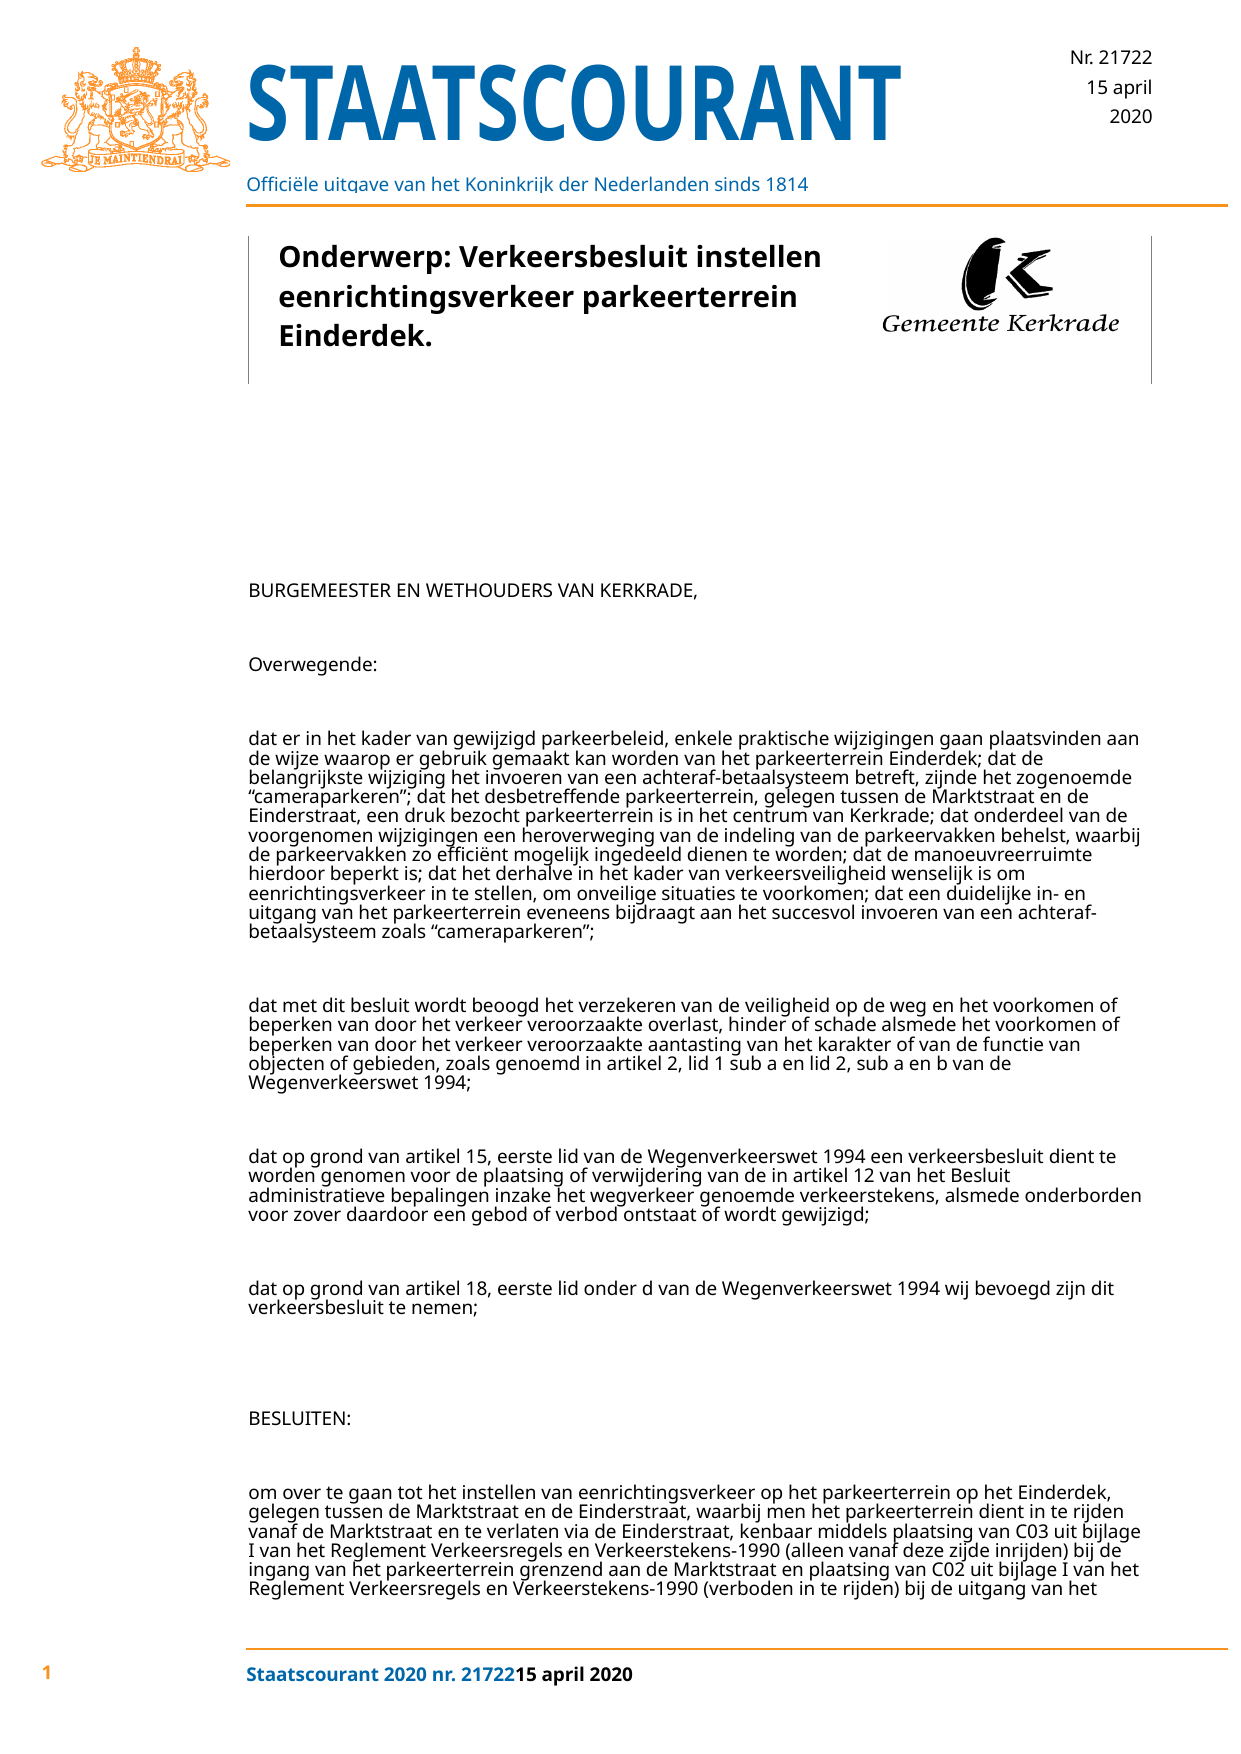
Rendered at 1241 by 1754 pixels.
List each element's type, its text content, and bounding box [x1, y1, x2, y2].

text dat er in het kader van gewijzigd parkeerbeleid, enkele praktische wijzigingen gaan plaatsvinden aan de wijze waarop er gebruik gemaakt kan worden van het parkeerterrein Einderdek; dat de belangrijkste wijziging het invoeren van een achteraf-betaalsysteem betreft, zijnde het zogenoemde “cameraparkeren”; dat het desbetreffende parkeerterrein, gelegen tussen de Marktstraat en de Einderstraat, een druk bezocht parkeerterrein is in het centrum van Kerkrade; dat onderdeel van de voorgenomen wijzigingen een heroverweging van de indeling van de parkeervakken behelst, waarbij de parkeervakken zo efficiënt mogelijk ingedeeld dienen te worden; dat de manoeuvreerruimte hierdoor beperkt is; dat het derhalve in het kader van verkeersveiligheid wenselijk is om eenrichtingsverkeer in te stellen, om onveilige situaties te voorkomen; dat een duidelijke in- en uitgang van het parkeerterrein eveneens bijdraagt aan het succesvol invoeren van een achteraf-betaalsysteem zoals “cameraparkeren”; [248, 730, 1152, 942]
text BESLUITEN: [248, 1410, 1152, 1429]
text Overwegende: [248, 656, 1152, 676]
text dat met dit besluit wordt beoogd het verzekeren van de veiligheid op de weg en het voorkomen of beperken van door het verkeer veroorzaakte overlast, hinder of schade alsmede het voorkomen of beperken van door het verkeer veroorzaakte aantasting van het karakter of van de functie van objecten of gebieden, zoals genoemd in artikel 2, lid 1 sub a en lid 2, sub a en b van de Wegenverkeerswet 1994; [248, 997, 1152, 1093]
text dat op grond van artikel 15, eerste lid van de Wegenverkeerswet 1994 een verkeersbesluit dient te worden genomen voor de plaatsing of verwijdering van de in artikel 12 van het Besluit administratieve bepalingen inzake het wegverkeer genoemde verkeerstekens, alsmede onderborden voor zover daardoor een gebod of verbod ontstaat of wordt gewijzigd; [248, 1148, 1152, 1225]
text BURGEMEESTER EN WETHOUDERS VAN KERKRADE, [248, 582, 1152, 602]
text dat op grond van artikel 18, eerste lid onder d van de Wegenverkeerswet 1994 wij bevoegd zijn dit verkeersbesluit te nemen; [248, 1280, 1152, 1318]
picture [882, 236, 1119, 332]
table_header Onderwerp: Verkeersbesluit instellen eenrichtingsverkeer parkeerterrein Einderdek. [249, 236, 850, 384]
table_header [850, 236, 1151, 384]
picture [41, 47, 231, 172]
text om over te gaan tot het instellen van eenrichtingsverkeer op het parkeerterrein op het Einderdek, gelegen tussen de Marktstraat en de Einderstraat, waarbij men het parkeerterrein dient in te rijden vanaf de Marktstraat en te verlaten via de Einderstraat, kenbaar middels plaatsing van C03 uit bijlage I van het Reglement Verkeersregels en Verkeerstekens-1990 (alleen vanaf deze zijde inrijden) bij de ingang van het parkeerterrein grenzend aan de Marktstraat en plaatsing van C02 uit bijlage I van het Reglement Verkeersregels en Verkeerstekens-1990 (verboden in te rijden) bij de uitgang van het [248, 1484, 1152, 1600]
